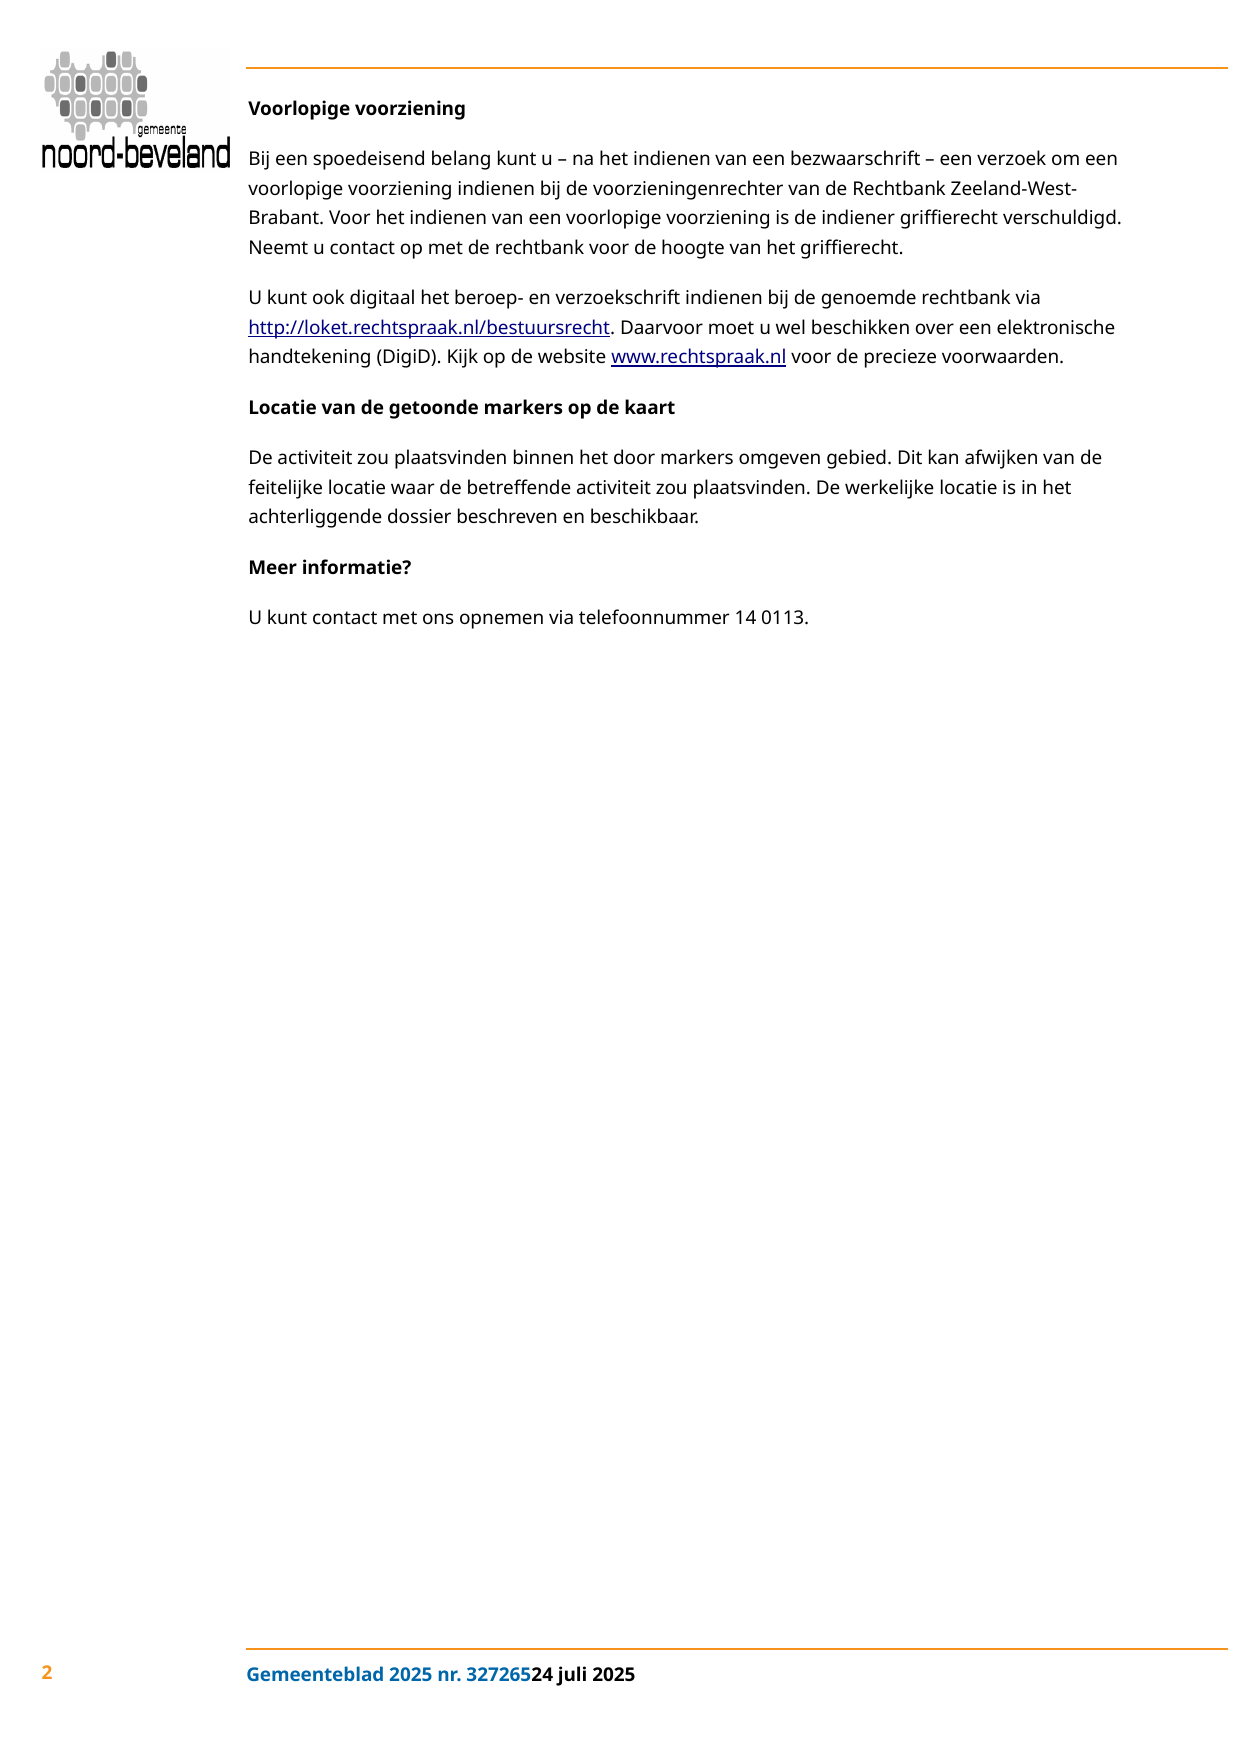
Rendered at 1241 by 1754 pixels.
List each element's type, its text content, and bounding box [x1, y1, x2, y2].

text Locatie van de getoonde markers op de kaart [248, 394, 1152, 420]
text Bij een spoedeisend belang kunt u – na het indienen van een bezwaarschrift – een verzoek om een voorlopige voorziening indienen bij de voorzieningenrechter van de Rechtbank Zeeland-West-Brabant. Voor het indienen van een voorlopige voorziening is de indiener griffierecht verschuldigd. Neemt u contact op met de rechtbank voor de hoogte van het griffierecht. [248, 145, 1152, 260]
text Voorlopige voorziening [248, 95, 1152, 121]
text De activiteit zou plaatsvinden binnen het door markers omgeven gebied. Dit kan afwijken van de feitelijke locatie waar de betreffende activiteit zou plaatsvinden. De werkelijke locatie is in het achterliggende dossier beschreven en beschikbaar. [248, 444, 1152, 529]
picture [41, 47, 231, 172]
text U kunt contact met ons opnemen via telefoonnummer 14 0113. [248, 604, 1152, 630]
text Meer informatie? [248, 554, 1152, 580]
text U kunt ook digitaal het beroep- en verzoekschrift indienen bij de genoemde rechtbank via http://loket.rechtspraak.nl/bestuursrecht. Daarvoor moet u wel beschikken over een elektronische handtekening (DigiD). Kijk op de website www.rechtspraak.nl voor de precieze voorwaarden. [248, 284, 1152, 369]
